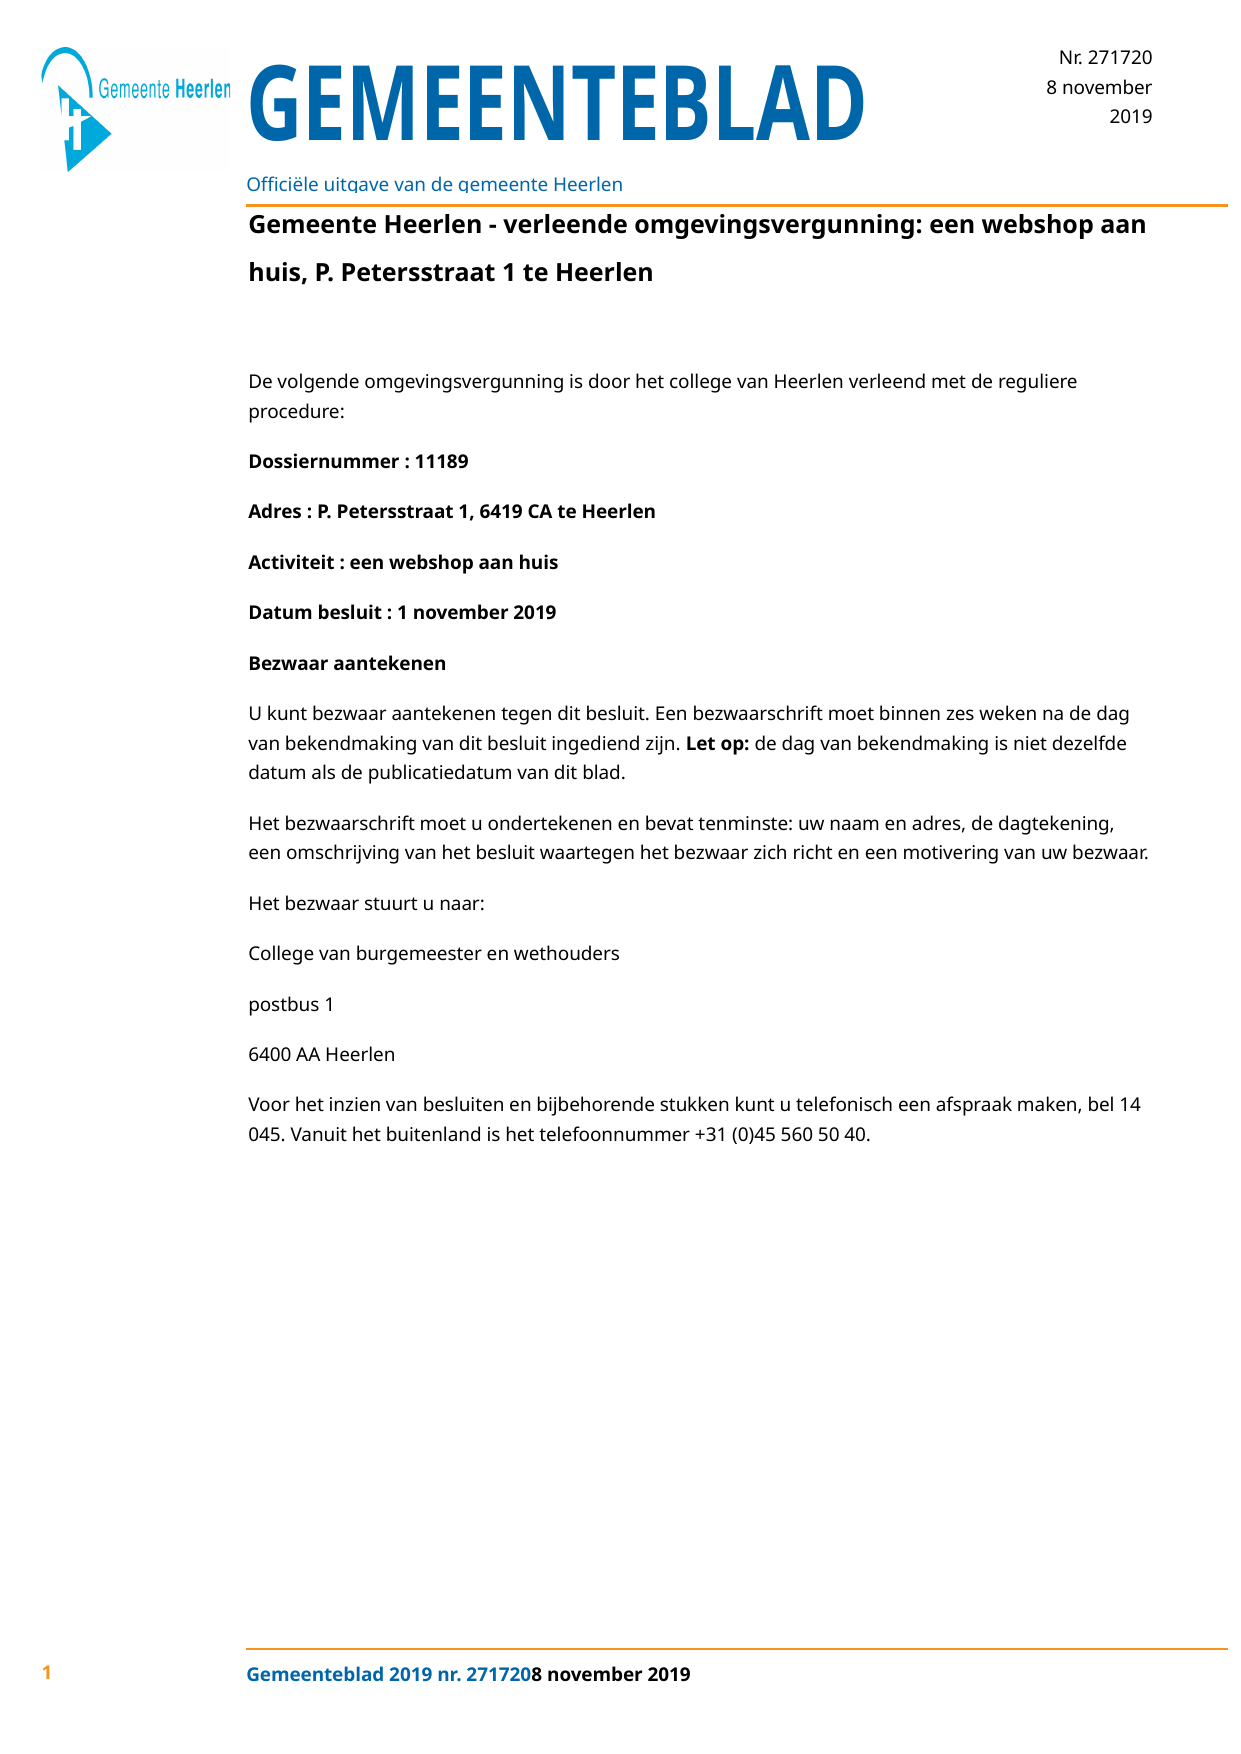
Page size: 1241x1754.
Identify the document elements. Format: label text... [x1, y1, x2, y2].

text Het bezwaarschrift moet u ondertekenen en bevat tenminste: uw naam en adres, de dagtekening, een omschrijving van het besluit waartegen het bezwaar zich richt en een motivering van uw bezwaar. [248, 810, 1152, 865]
text postbus 1 [248, 991, 1152, 1017]
text 6400 AA Heerlen [248, 1041, 1152, 1067]
picture [41, 47, 59, 70]
text Bezwaar aantekenen [248, 650, 1152, 676]
text De volgende omgevingsvergunning is door het college van Heerlen verleend met de reguliere procedure: [248, 368, 1152, 424]
picture [41, 47, 231, 172]
text Dossiernummer : 11189 [248, 448, 1152, 474]
text U kunt bezwaar aantekenen tegen dit besluit. Een bezwaarschrift moet binnen zes weken na de dag van bekendmaking van dit besluit ingediend zijn. Let op: de dag van bekendmaking is niet dezelfde datum als de publicatiedatum van dit blad. [248, 700, 1152, 785]
text College van burgemeester en wethouders [248, 940, 1152, 966]
text Datum besluit : 1 november 2019 [248, 599, 1152, 625]
text Voor het inzien van besluiten en bijbehorende stukken kunt u telefonisch een afspraak maken, bel 14 045. Vanuit het buitenland is het telefoonnummer +31 (0)45 560 50 40. [248, 1092, 1152, 1147]
text Het bezwaar stuurt u naar: [248, 890, 1152, 916]
text Activiteit : een webshop aan huis [248, 549, 1152, 575]
text Adres : P. Petersstraat 1, 6419 CA te Heerlen [248, 499, 1152, 524]
text Gemeente Heerlen - verleende omgevingsvergunning: een webshop aan huis, P. Petersstraat 1 te Heerlen [248, 207, 1152, 288]
